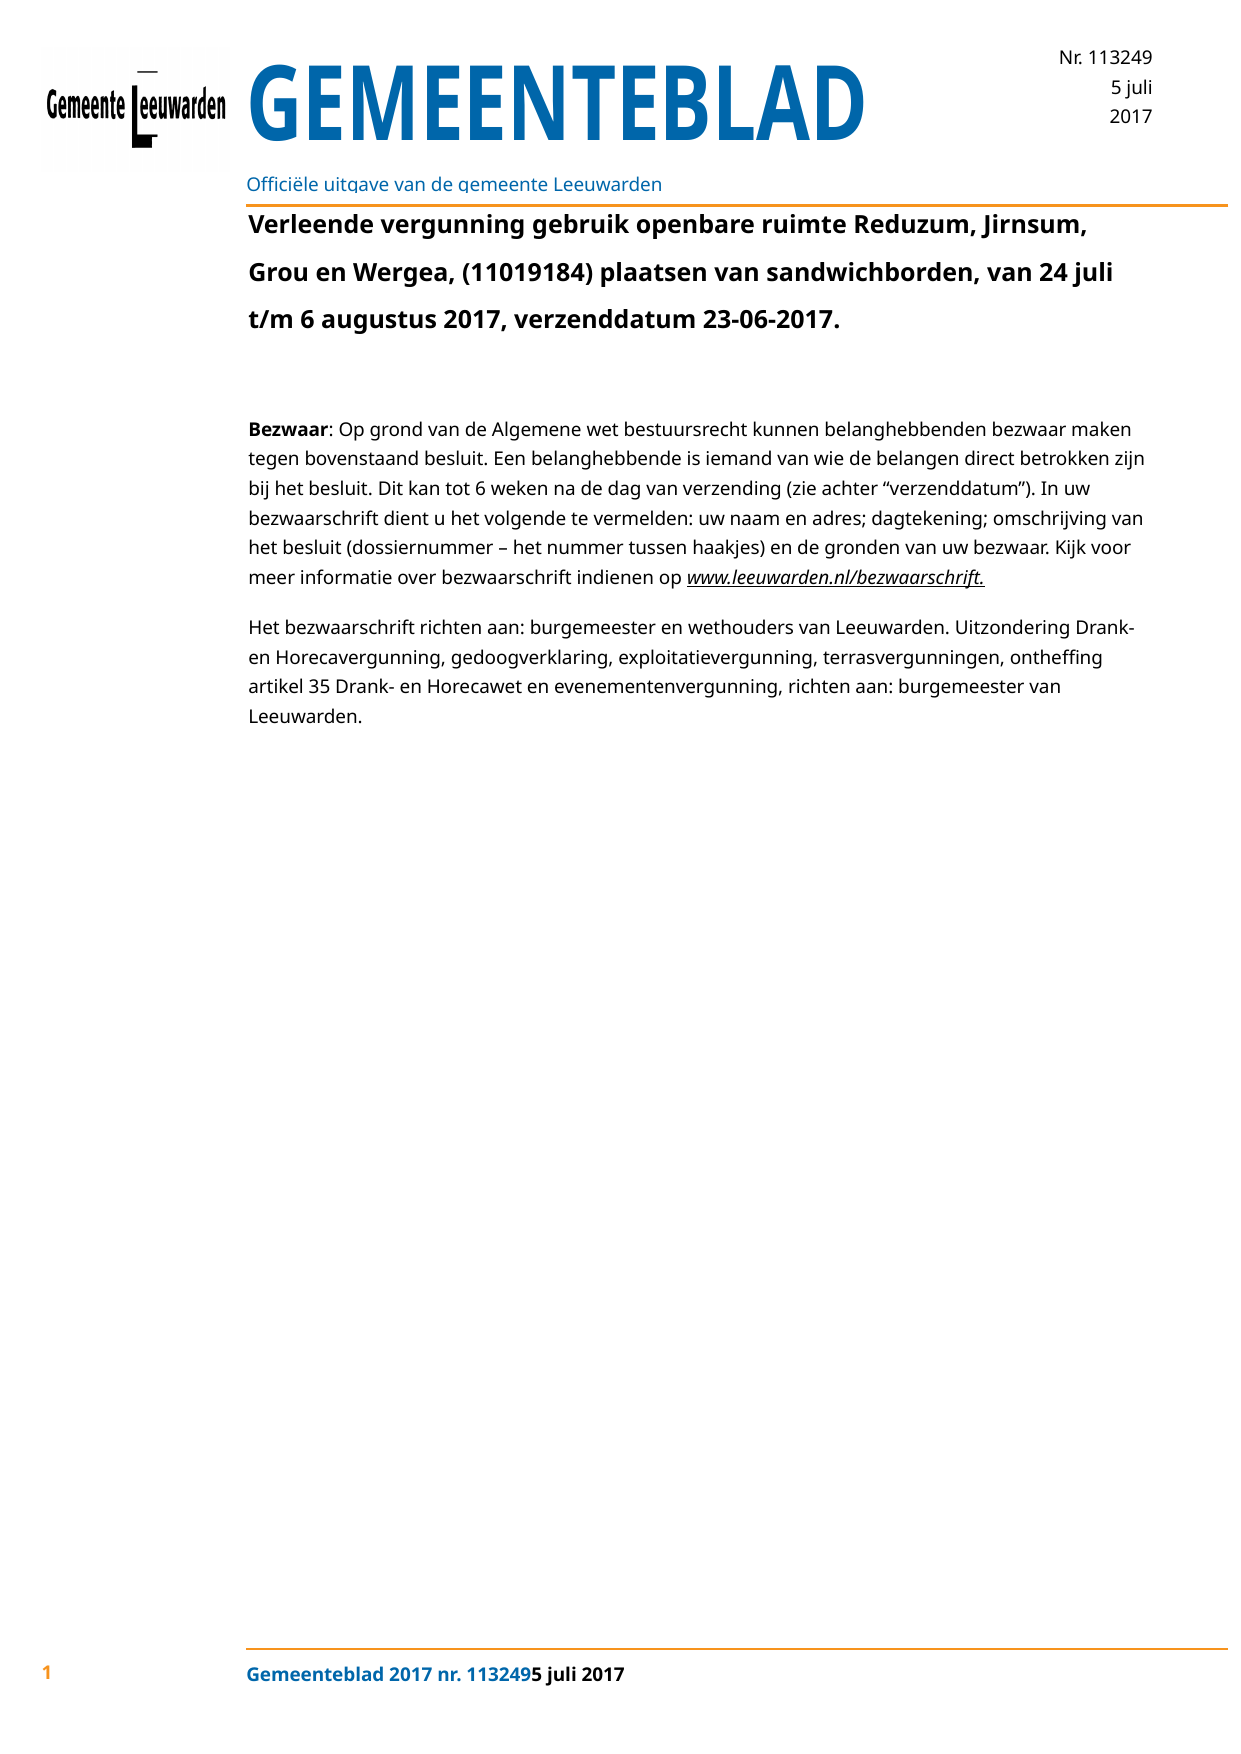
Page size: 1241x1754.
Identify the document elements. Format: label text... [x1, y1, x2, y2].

text Verleende vergunning gebruik openbare ruimte Reduzum, Jirnsum, Grou en Wergea, (11019184) plaatsen van sandwichborden, van 24 juli t/m 6 augustus 2017, verzenddatum 23-06-2017. [248, 207, 1152, 336]
picture [41, 47, 231, 172]
text Bezwaar: Op grond van de Algemene wet bestuursrecht kunnen belanghebbenden bezwaar maken tegen bovenstaand besluit. Een belanghebbende is iemand van wie de belangen direct betrokken zijn bij het besluit. Dit kan tot 6 weken na de dag van verzending (zie achter “verzenddatum”). In uw bezwaarschrift dient u het volgende te vermelden: uw naam en adres; dagtekening; omschrijving van het besluit (dossiernummer – het nummer tussen haakjes) en de gronden van uw bezwaar. Kijk voor meer informatie over bezwaarschrift indienen op www.leeuwarden.nl/bezwaarschrift. [248, 416, 1152, 589]
text Het bezwaarschrift richten aan: burgemeester en wethouders van Leeuwarden. Uitzondering Drank- en Horecavergunning, gedoogverklaring, exploitatievergunning, terrasvergunningen, ontheffing artikel 35 Drank- en Horecawet en evenementenvergunning, richten aan: burgemeester van Leeuwarden. [248, 614, 1152, 729]
